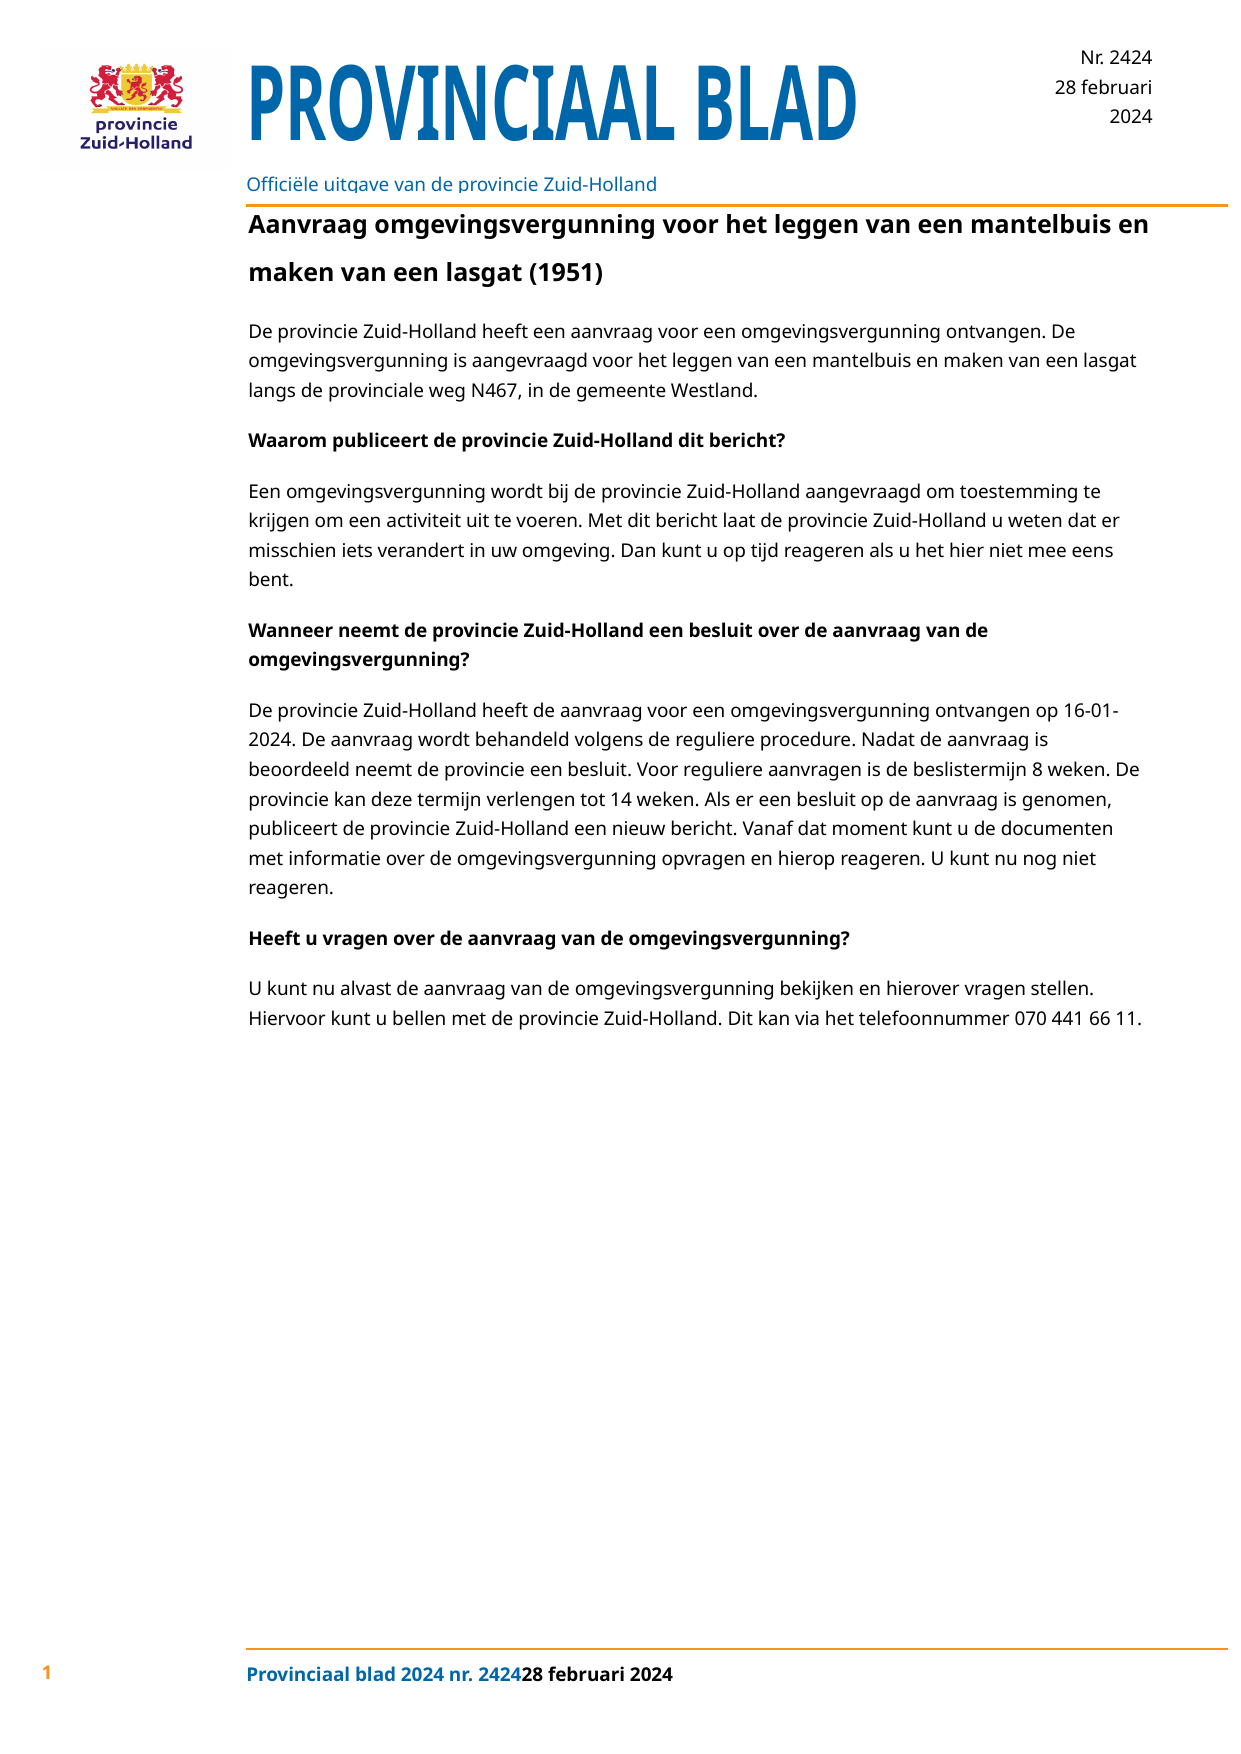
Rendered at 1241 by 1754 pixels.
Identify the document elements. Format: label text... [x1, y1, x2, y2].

text U kunt nu alvast de aanvraag van de omgevingsvergunning bekijken en hierover vragen stellen. Hiervoor kunt u bellen met de provincie Zuid-Holland. Dit kan via het telefoonnummer 070 441 66 11. [248, 975, 1152, 1031]
text De provincie Zuid-Holland heeft een aanvraag voor een omgevingsvergunning ontvangen. De omgevingsvergunning is aangevraagd voor het leggen van een mantelbuis en maken van een lasgat langs de provinciale weg N467, in de gemeente Westland. [248, 318, 1152, 403]
text Aanvraag omgevingsvergunning voor het leggen van een mantelbuis en maken van een lasgat (1951) [248, 207, 1152, 288]
text Een omgevingsvergunning wordt bij de provincie Zuid-Holland aangevraagd om toestemming te krijgen om een activiteit uit te voeren. Met dit bericht laat de provincie Zuid-Holland u weten dat er misschien iets verandert in uw omgeving. Dan kunt u op tijd reageren als u het hier niet mee eens bent. [248, 478, 1152, 592]
text Heeft u vragen over de aanvraag van de omgevingsvergunning? [248, 925, 1152, 951]
text Wanneer neemt de provincie Zuid-Holland een besluit over de aanvraag van de omgevingsvergunning? [248, 617, 1152, 672]
picture [41, 47, 231, 172]
text De provincie Zuid-Holland heeft de aanvraag voor een omgevingsvergunning ontvangen op 16-01-2024. De aanvraag wordt behandeld volgens de reguliere procedure. Nadat de aanvraag is beoordeeld neemt de provincie een besluit. Voor reguliere aanvragen is de beslistermijn 8 weken. De provincie kan deze termijn verlengen tot 14 weken. Als er een besluit op de aanvraag is genomen, publiceert de provincie Zuid-Holland een nieuw bericht. Vanaf dat moment kunt u de documenten met informatie over de omgevingsvergunning opvragen en hierop reageren. U kunt nu nog niet reageren. [248, 697, 1152, 900]
text Waarom publiceert de provincie Zuid-Holland dit bericht? [248, 427, 1152, 453]
